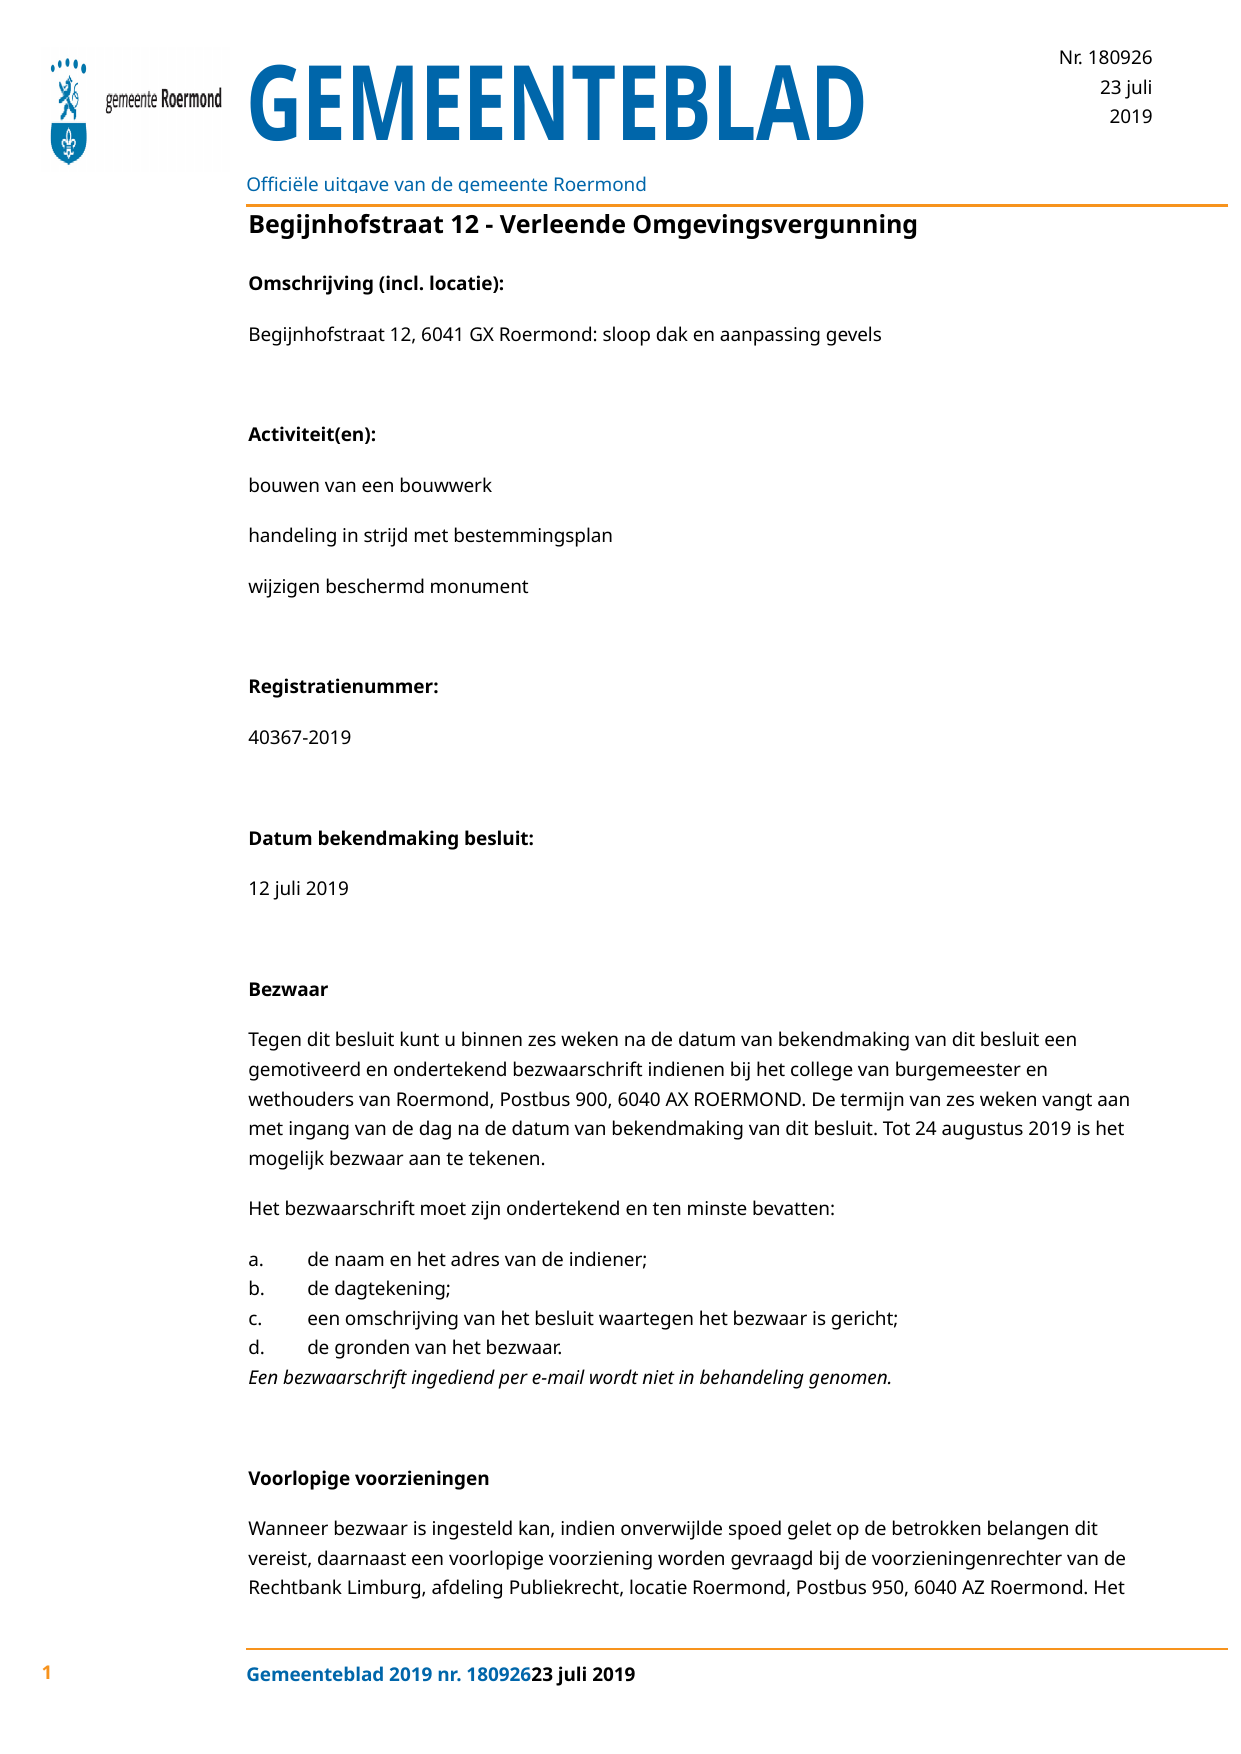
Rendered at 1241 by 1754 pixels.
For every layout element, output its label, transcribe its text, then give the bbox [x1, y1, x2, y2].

text bouwen van een bouwwerk [248, 472, 1152, 498]
text 40367-2019 [248, 724, 1152, 750]
text 12 juli 2019 [248, 875, 1152, 901]
text Bezwaar [248, 976, 1152, 1002]
text wijzigen beschermd monument [248, 573, 1152, 598]
text Wanneer bezwaar is ingesteld kan, indien onverwijlde spoed gelet op de betrokken belangen dit vereist, daarnaast een voorlopige voorziening worden gevraagd bij de voorzieningenrechter van de Rechtbank Limburg, afdeling Publiekrecht, locatie Roermond, Postbus 950, 6040 AZ Roermond. Het [248, 1515, 1152, 1600]
text Begijnhofstraat 12, 6041 GX Roermond: sloop dak en aanpassing gevels [248, 321, 1152, 346]
text Omschrijving (incl. locatie): [248, 270, 1152, 296]
text handeling in strijd met bestemmingsplan [248, 522, 1152, 548]
text Begijnhofstraat 12 - Verleende Omgevingsvergunning [248, 207, 1152, 241]
text Tegen dit besluit kunt u binnen zes weken na de datum van bekendmaking van dit besluit een gemotiveerd en ondertekend bezwaarschrift indienen bij het college van burgemeester en wethouders van Roermond, Postbus 900, 6040 AX ROERMOND. De termijn van zes weken vangt aan met ingang van de dag na de datum van bekendmaking van dit besluit. Tot 24 augustus 2019 is het mogelijk bezwaar aan te tekenen. [248, 1027, 1152, 1171]
text Het bezwaarschrift moet zijn ondertekend en ten minste bevatten: [248, 1195, 1152, 1221]
list de gronden van het bezwaar. [248, 1334, 1152, 1360]
text Voorlopige voorzieningen [248, 1465, 1152, 1491]
text Een bezwaarschrift ingediend per e-mail wordt niet in behandeling genomen. [248, 1364, 1152, 1390]
text Activiteit(en): [248, 422, 1152, 447]
list een omschrijving van het besluit waartegen het bezwaar is gericht; [248, 1305, 1152, 1331]
list de dagtekening; [248, 1275, 1152, 1301]
list de naam en het adres van de indiener; [248, 1246, 1152, 1271]
text Registratienummer: [248, 674, 1152, 699]
picture [41, 47, 231, 172]
text Datum bekendmaking besluit: [248, 825, 1152, 851]
